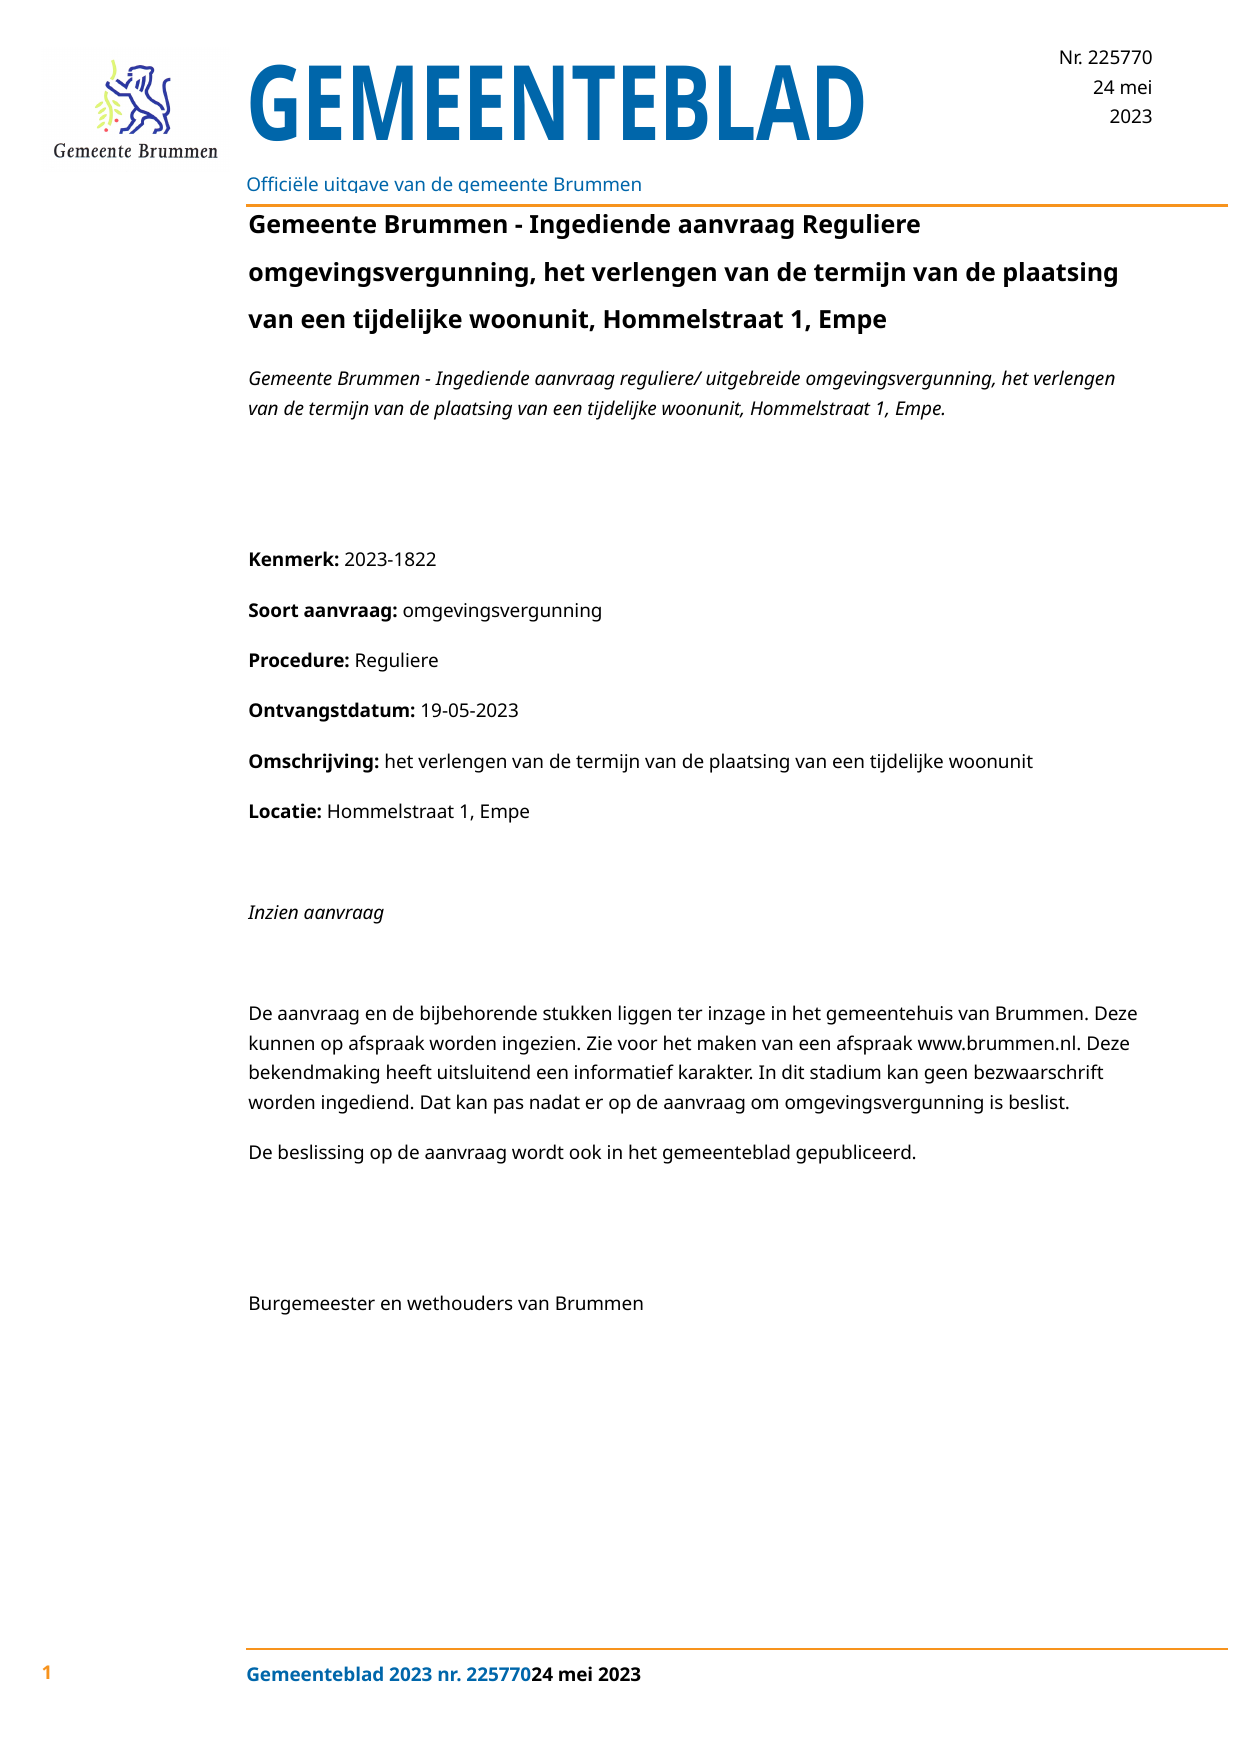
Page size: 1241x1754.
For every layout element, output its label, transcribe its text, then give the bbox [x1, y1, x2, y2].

text Ontvangstdatum: 19-05-2023 [248, 698, 1152, 723]
text Procedure: Reguliere [248, 647, 1152, 673]
text Soort aanvraag: omgevingsvergunning [248, 597, 1152, 622]
text Omschrijving: het verlengen van de termijn van de plaatsing van een tijdelijke woonunit [248, 748, 1152, 774]
text De aanvraag en de bijbehorende stukken liggen ter inzage in het gemeentehuis van Brummen. Deze kunnen op afspraak worden ingezien. Zie voor het maken van een afspraak www.brummen.nl. Deze bekendmaking heeft uitsluitend een informatief karakter. In dit stadium kan geen bezwaarschrift worden ingediend. Dat kan pas nadat er op de aanvraag om omgevingsvergunning is beslist. [248, 1000, 1152, 1114]
picture [41, 47, 231, 172]
text Locatie: Hommelstraat 1, Empe [248, 798, 1152, 824]
text Inzien aanvraag [248, 899, 1152, 925]
text Gemeente Brummen - Ingediende aanvraag reguliere/ uitgebreide omgevingsvergunning, het verlengen van de termijn van de plaatsing van een tijdelijke woonunit, Hommelstraat 1, Empe. [248, 366, 1152, 421]
text Gemeente Brummen - Ingediende aanvraag Reguliere omgevingsvergunning, het verlengen van de termijn van de plaatsing van een tijdelijke woonunit, Hommelstraat 1, Empe [248, 207, 1152, 336]
text De beslissing op de aanvraag wordt ook in het gemeenteblad gepubliceerd. [248, 1139, 1152, 1165]
text Burgemeester en wethouders van Brummen [248, 1291, 1152, 1316]
text Kenmerk: 2023-1822 [248, 546, 1152, 572]
